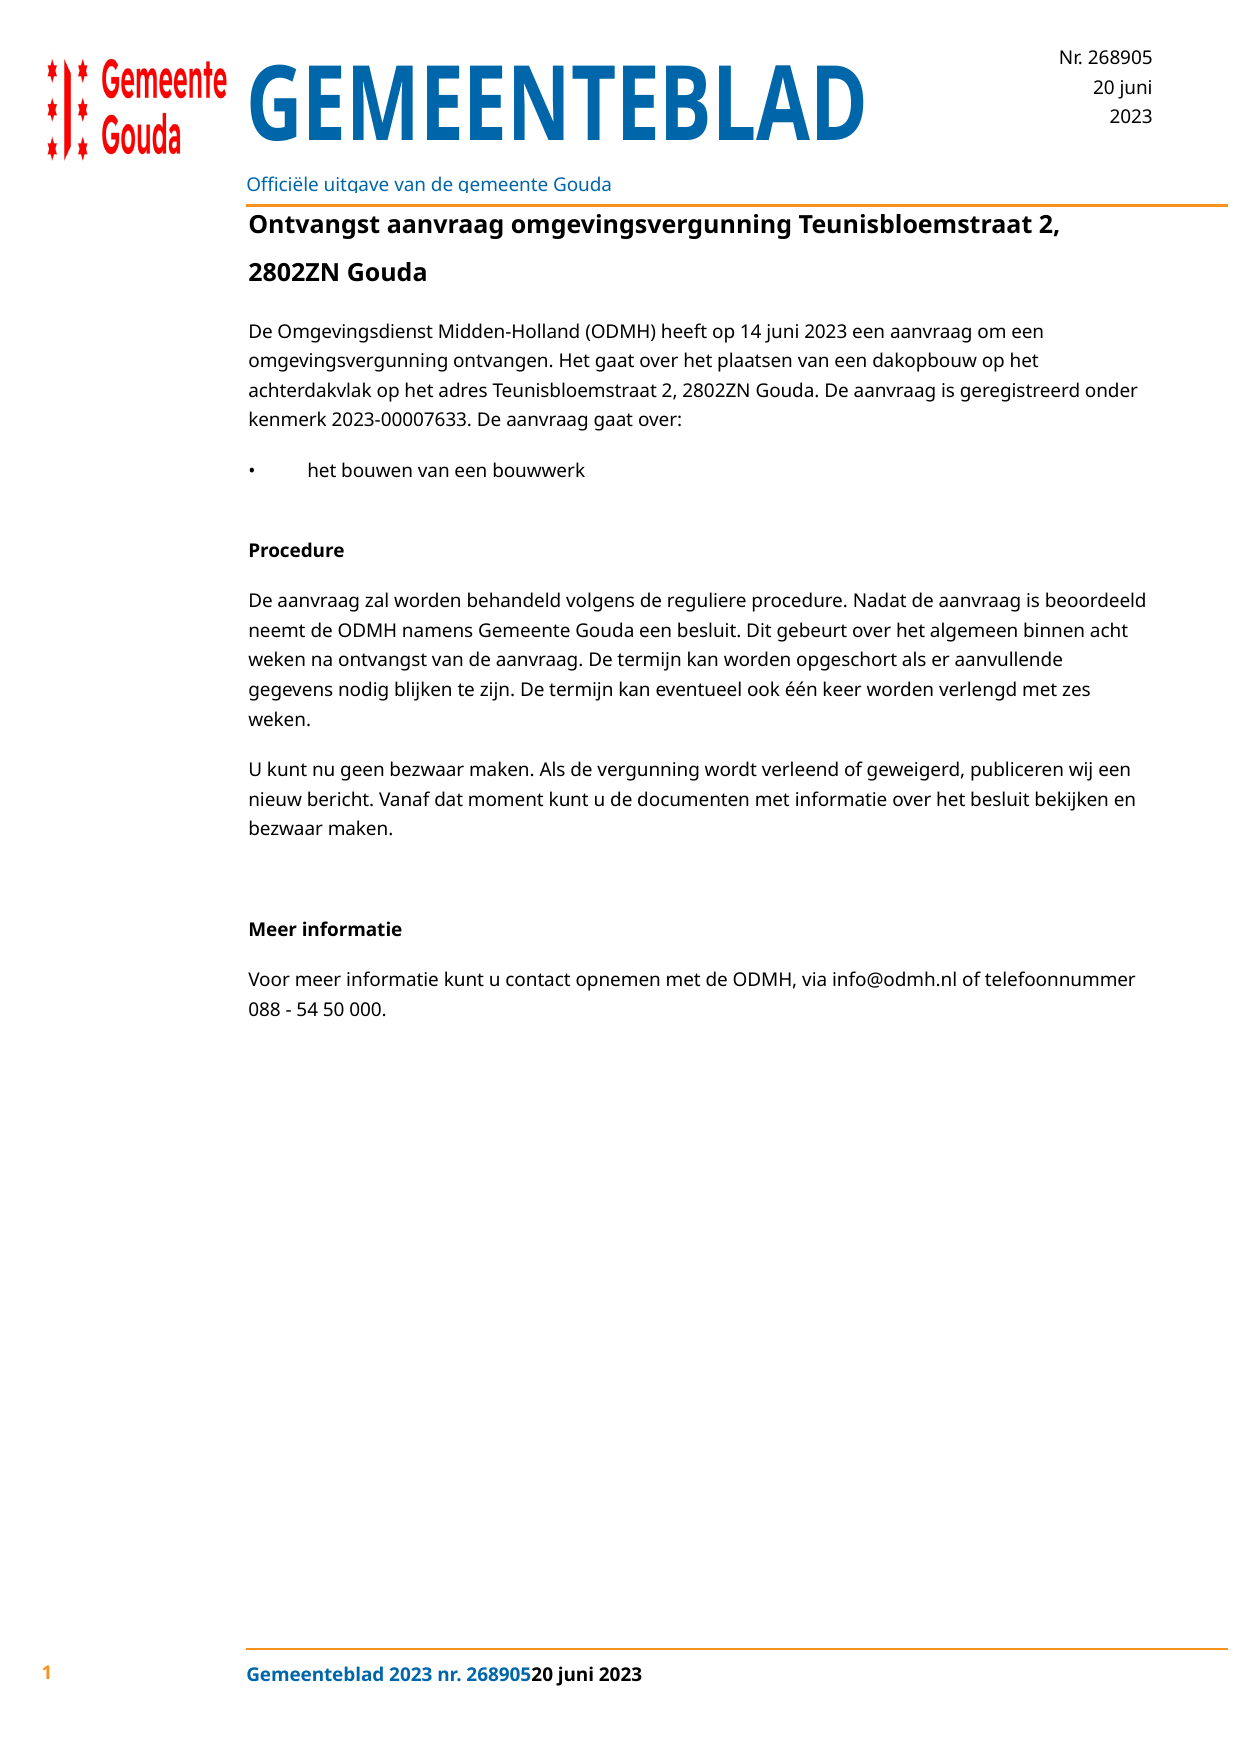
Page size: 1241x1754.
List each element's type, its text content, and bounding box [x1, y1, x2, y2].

text Ontvangst aanvraag omgevingsvergunning Teunisbloemstraat 2, 2802ZN Gouda [248, 207, 1152, 288]
text U kunt nu geen bezwaar maken. Als de vergunning wordt verleend of geweigerd, publiceren wij een nieuw bericht. Vanaf dat moment kunt u de documenten met informatie over het besluit bekijken en bezwaar maken. [248, 756, 1152, 841]
picture [41, 47, 231, 172]
text Meer informatie [248, 916, 1152, 942]
text De aanvraag zal worden behandeld volgens de reguliere procedure. Nadat de aanvraag is beoordeeld neemt de ODMH namens Gemeente Gouda een besluit. Dit gebeurt over het algemeen binnen acht weken na ontvangst van de aanvraag. De termijn kan worden opgeschort als er aanvullende gegevens nodig blijken te zijn. De termijn kan eventueel ook één keer worden verlengd met zes weken. [248, 587, 1152, 732]
list het bouwen van een bouwwerk [248, 457, 1152, 483]
text Procedure [248, 537, 1152, 563]
text Voor meer informatie kunt u contact opnemen met de ODMH, via info@odmh.nl of telefoonnummer 088 - 54 50 000. [248, 967, 1152, 1022]
text De Omgevingsdienst Midden-Holland (ODMH) heeft op 14 juni 2023 een aanvraag om een omgevingsvergunning ontvangen. Het gaat over het plaatsen van een dakopbouw op het achterdakvlak op het adres Teunisbloemstraat 2, 2802ZN Gouda. De aanvraag is geregistreerd onder kenmerk 2023-00007633. De aanvraag gaat over: [248, 318, 1152, 432]
